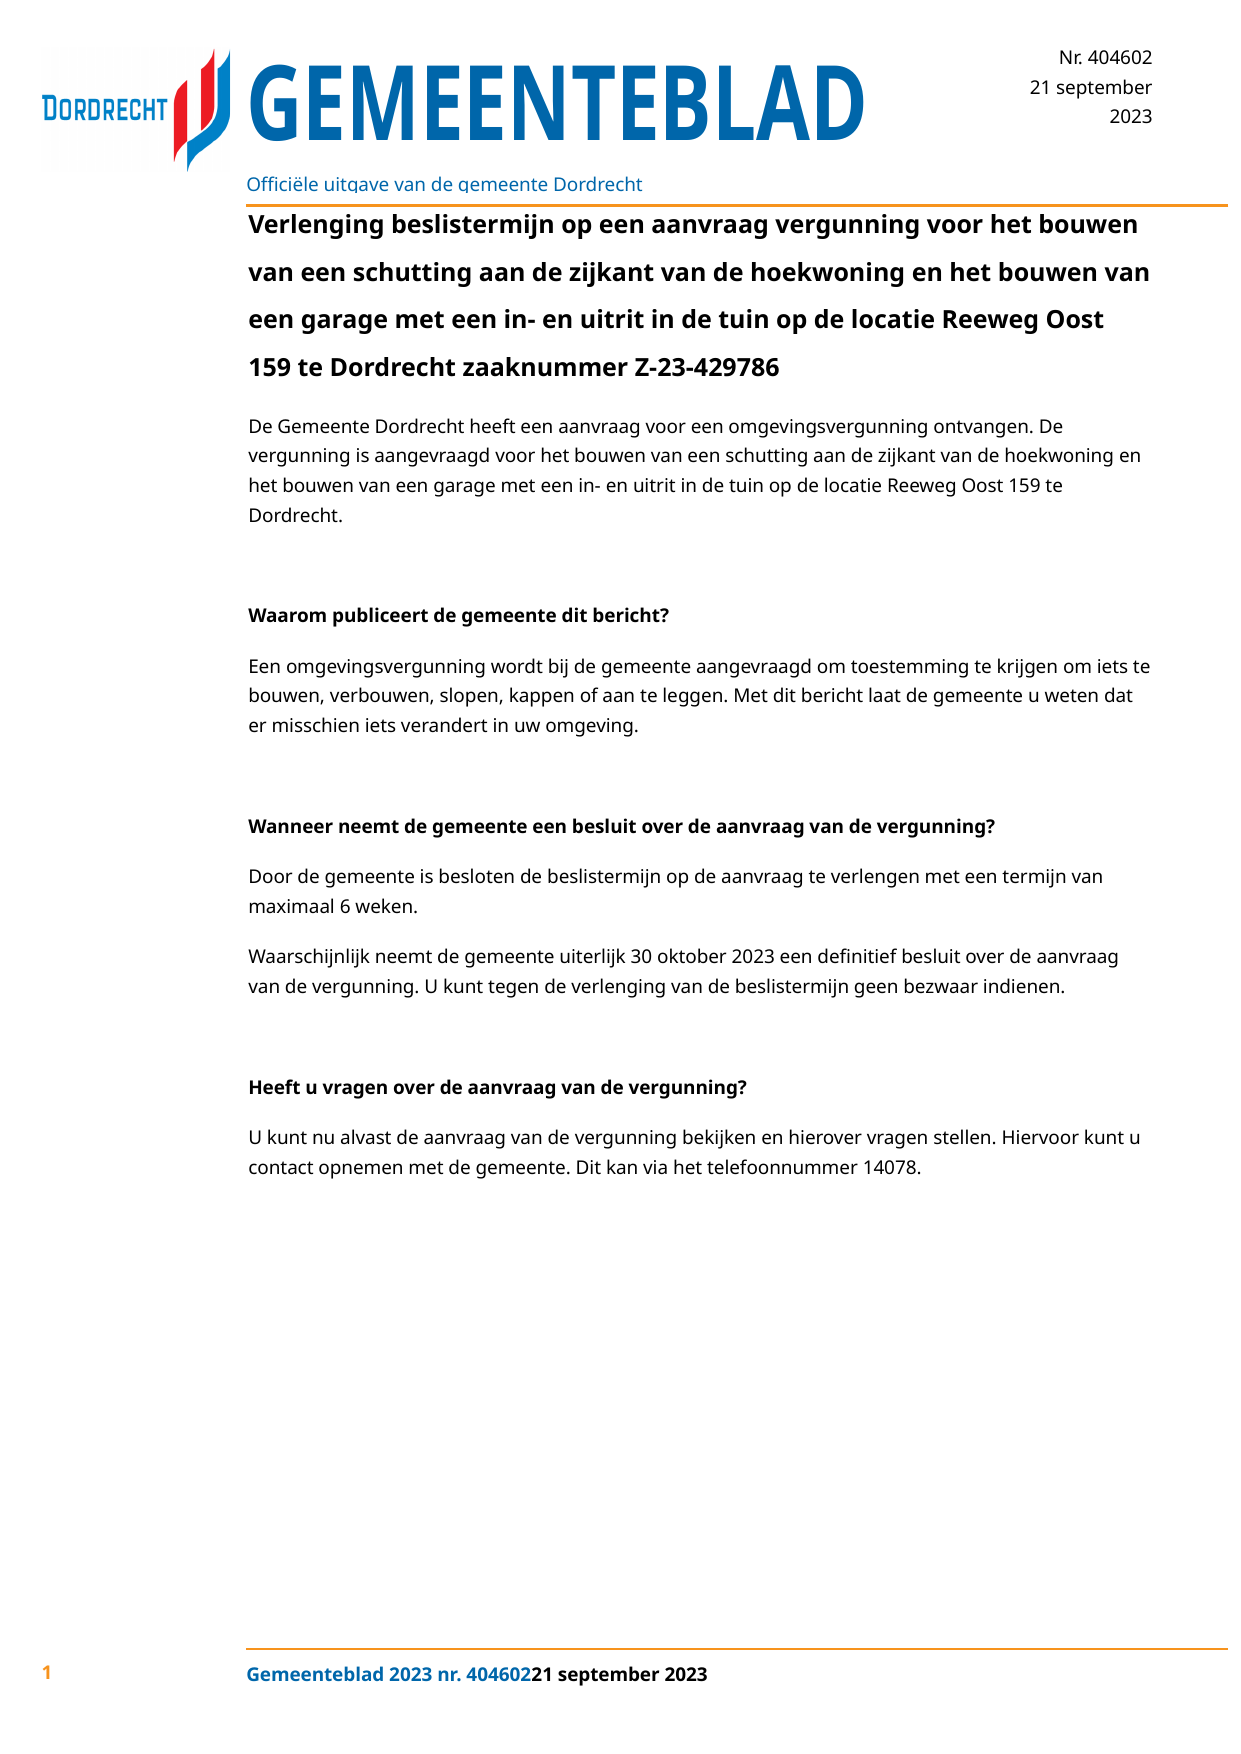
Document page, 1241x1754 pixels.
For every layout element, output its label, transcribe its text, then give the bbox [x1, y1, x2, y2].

text Verlenging beslistermijn op een aanvraag vergunning voor het bouwen van een schutting aan de zijkant van de hoekwoning en het bouwen van een garage met een in- en uitrit in de tuin op de locatie Reeweg Oost 159 te Dordrecht zaaknummer Z-23-429786 [248, 207, 1152, 384]
text U kunt nu alvast de aanvraag van de vergunning bekijken en hierover vragen stellen. Hiervoor kunt u contact opnemen met de gemeente. Dit kan via het telefoonnummer 14078. [248, 1124, 1152, 1180]
text Heeft u vragen over de aanvraag van de vergunning? [248, 1074, 1152, 1100]
picture [41, 47, 231, 172]
text Een omgevingsvergunning wordt bij de gemeente aangevraagd om toestemming te krijgen om iets te bouwen, verbouwen, slopen, kappen of aan te leggen. Met dit bericht laat de gemeente u weten dat er misschien iets verandert in uw omgeving. [248, 653, 1152, 738]
text De Gemeente Dordrecht heeft een aanvraag voor een omgevingsvergunning ontvangen. De vergunning is aangevraagd voor het bouwen van een schutting aan de zijkant van de hoekwoning en het bouwen van een garage met een in- en uitrit in de tuin op de locatie Reeweg Oost 159 te Dordrecht. [248, 413, 1152, 528]
text Door de gemeente is besloten de beslistermijn op de aanvraag te verlengen met een termijn van maximaal 6 weken. [248, 863, 1152, 919]
text Waarschijnlijk neemt de gemeente uiterlijk 30 oktober 2023 een definitief besluit over de aanvraag van de vergunning. U kunt tegen de verlenging van de beslistermijn geen bezwaar indienen. [248, 943, 1152, 999]
text Wanneer neemt de gemeente een besluit over de aanvraag van de vergunning? [248, 813, 1152, 839]
text Waarom publiceert de gemeente dit bericht? [248, 603, 1152, 628]
